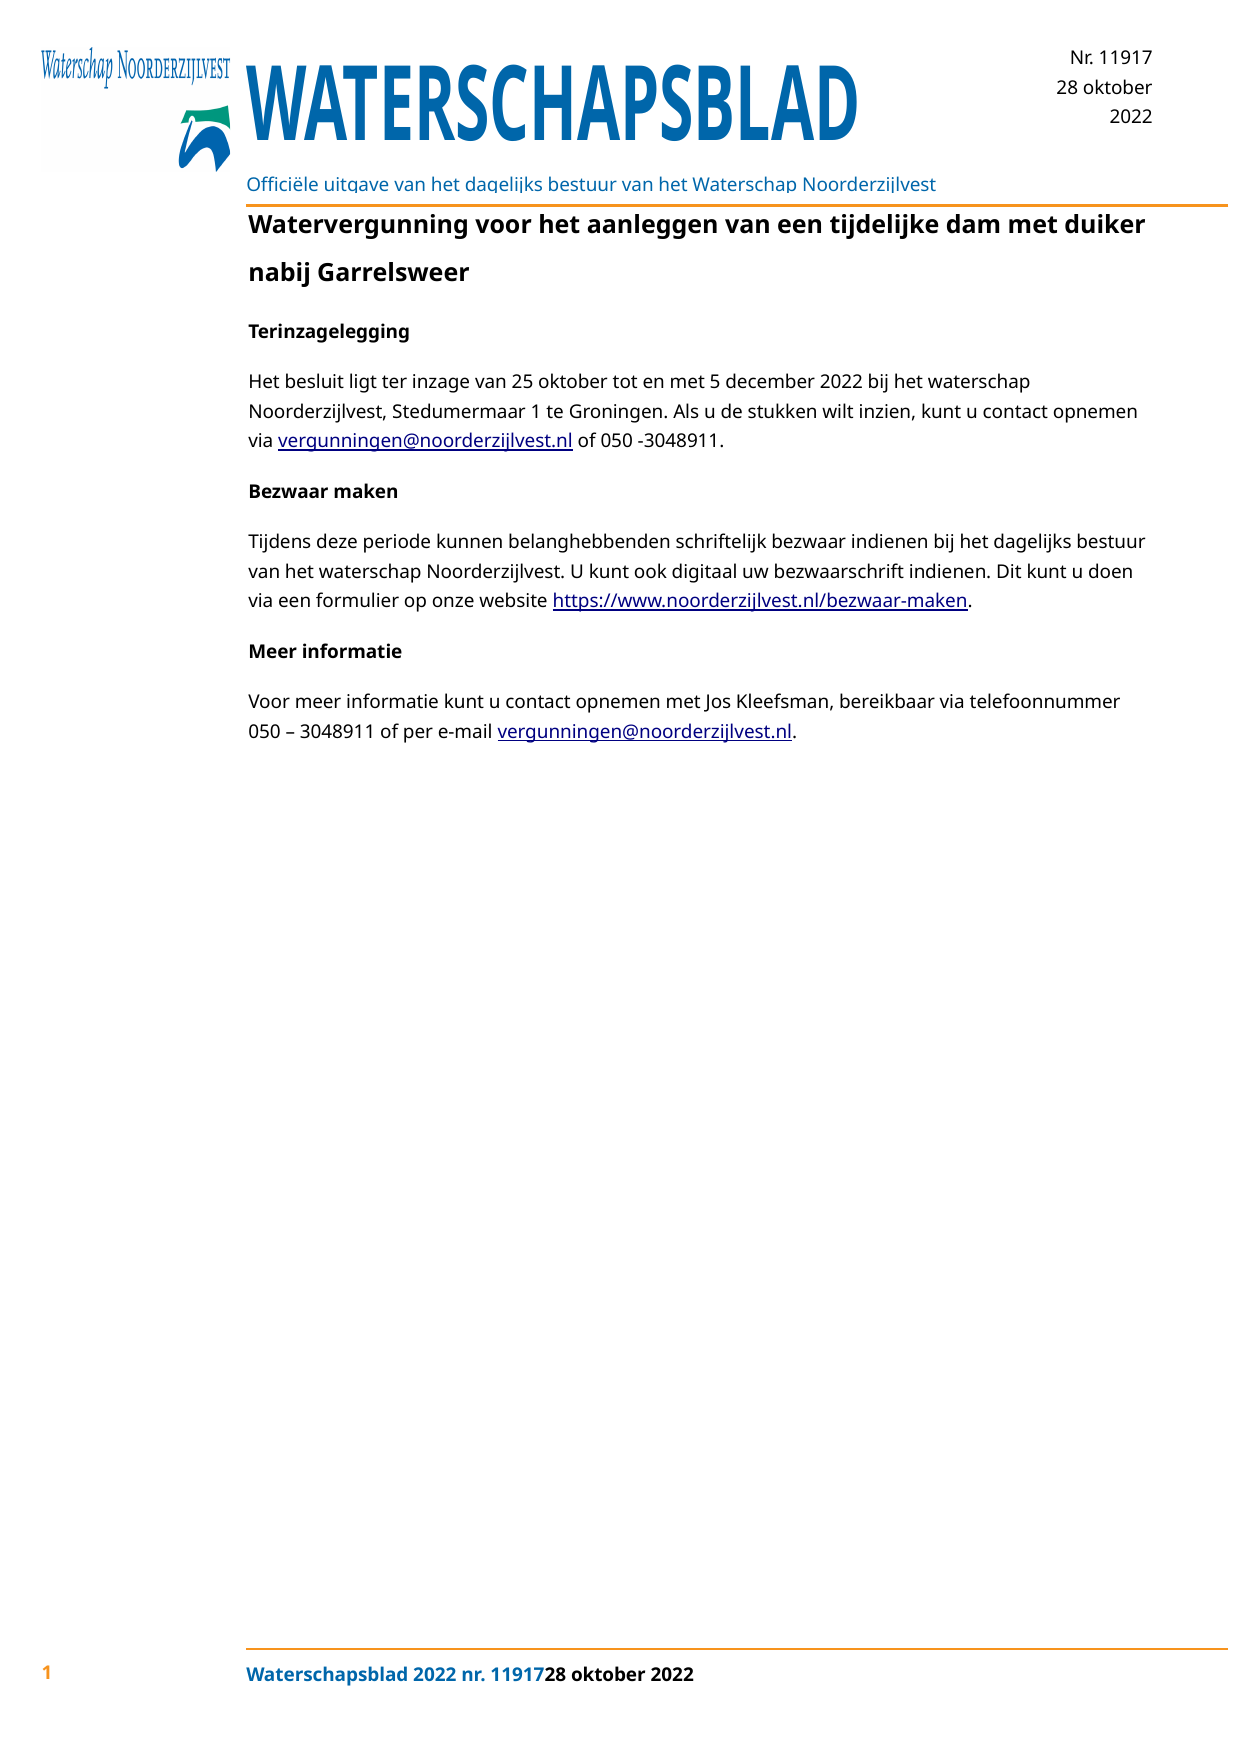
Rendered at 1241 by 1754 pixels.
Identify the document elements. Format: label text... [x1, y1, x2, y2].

text Voor meer informatie kunt u contact opnemen met Jos Kleefsman, bereikbaar via telefoonnummer 050 – 3048911 of per e-mail vergunningen@noorderzijlvest.nl. [248, 688, 1152, 744]
text Het besluit ligt ter inzage van 25 oktober tot en met 5 december 2022 bij het waterschap Noorderzijlvest, Stedumermaar 1 te Groningen. Als u de stukken wilt inzien, kunt u contact opnemen via vergunningen@noorderzijlvest.nl of 050 -3048911. [248, 368, 1152, 453]
text Tijdens deze periode kunnen belanghebbenden schriftelijk bezwaar indienen bij het dagelijks bestuur van het waterschap Noorderzijlvest. U kunt ook digitaal uw bezwaarschrift indienen. Dit kunt u doen via een formulier op onze website https://www.noorderzijlvest.nl/bezwaar-maken. [248, 528, 1152, 613]
text Watervergunning voor het aanleggen van een tijdelijke dam met duiker nabij Garrelsweer [248, 207, 1152, 288]
text Terinzagelegging [248, 318, 1152, 344]
picture [41, 47, 231, 172]
text Bezwaar maken [248, 478, 1152, 504]
text Meer informatie [248, 638, 1152, 664]
